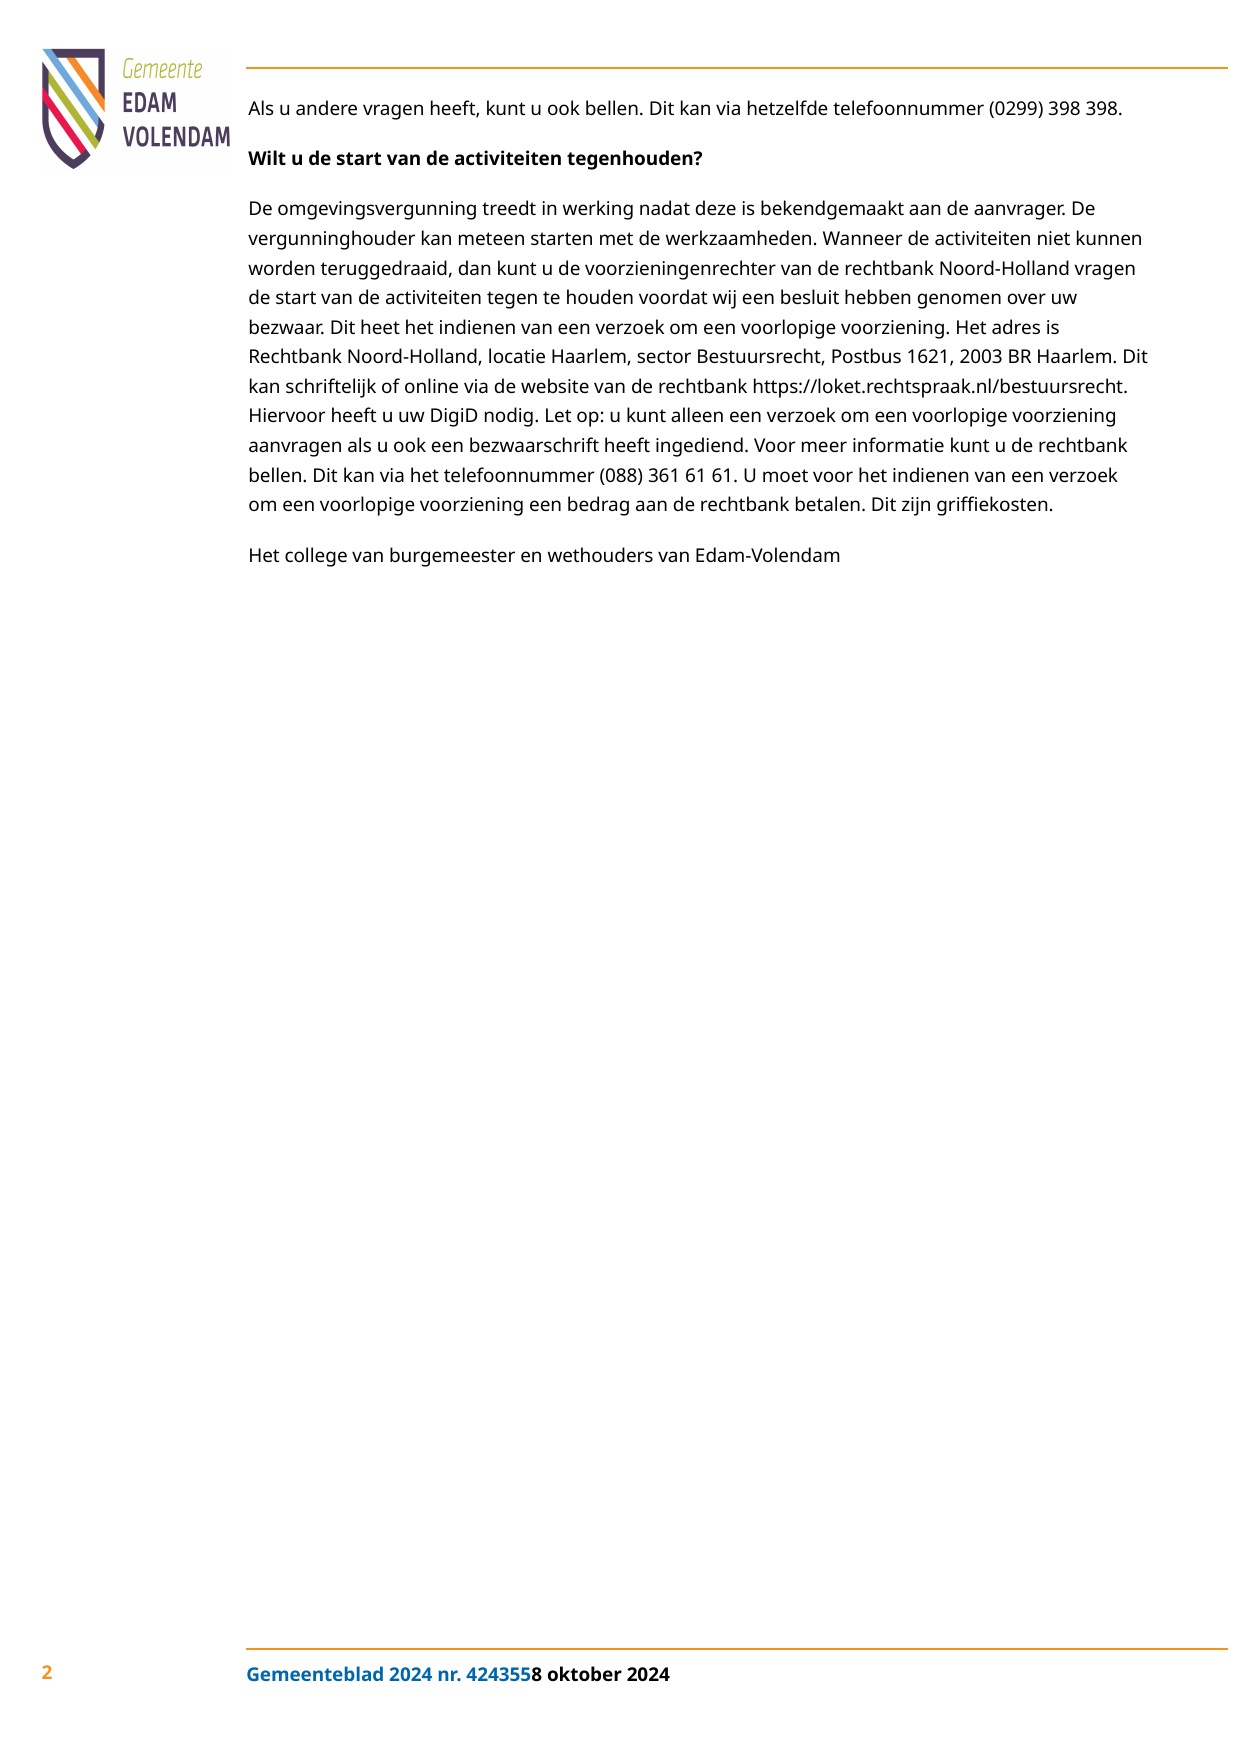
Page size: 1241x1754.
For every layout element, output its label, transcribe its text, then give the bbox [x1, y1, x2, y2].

text Wilt u de start van de activiteiten tegenhouden? [248, 145, 1152, 171]
text Als u andere vragen heeft, kunt u ook bellen. Dit kan via hetzelfde telefoonnummer (0299) 398 398. [248, 95, 1152, 121]
picture [41, 47, 231, 172]
text Het college van burgemeester en wethouders van Edam-Volendam [248, 542, 1152, 568]
text De omgevingsvergunning treedt in werking nadat deze is bekendgemaakt aan de aanvrager. De vergunninghouder kan meteen starten met de werkzaamheden. Wanneer de activiteiten niet kunnen worden teruggedraaid, dan kunt u de voorzieningenrechter van de rechtbank Noord-Holland vragen de start van de activiteiten tegen te houden voordat wij een besluit hebben genomen over uw bezwaar. Dit heet het indienen van een verzoek om een voorlopige voorziening. Het adres is Rechtbank Noord-Holland, locatie Haarlem, sector Bestuursrecht, Postbus 1621, 2003 BR Haarlem. Dit kan schriftelijk of online via de website van de rechtbank https://loket.rechtspraak.nl/bestuursrecht. Hiervoor heeft u uw DigiD nodig. Let op: u kunt alleen een verzoek om een voorlopige voorziening aanvragen als u ook een bezwaarschrift heeft ingediend. Voor meer informatie kunt u de rechtbank bellen. Dit kan via het telefoonnummer (088) 361 61 61. U moet voor het indienen van een verzoek om een voorlopige voorziening een bedrag aan de rechtbank betalen. Dit zijn griffiekosten. [248, 196, 1152, 517]
